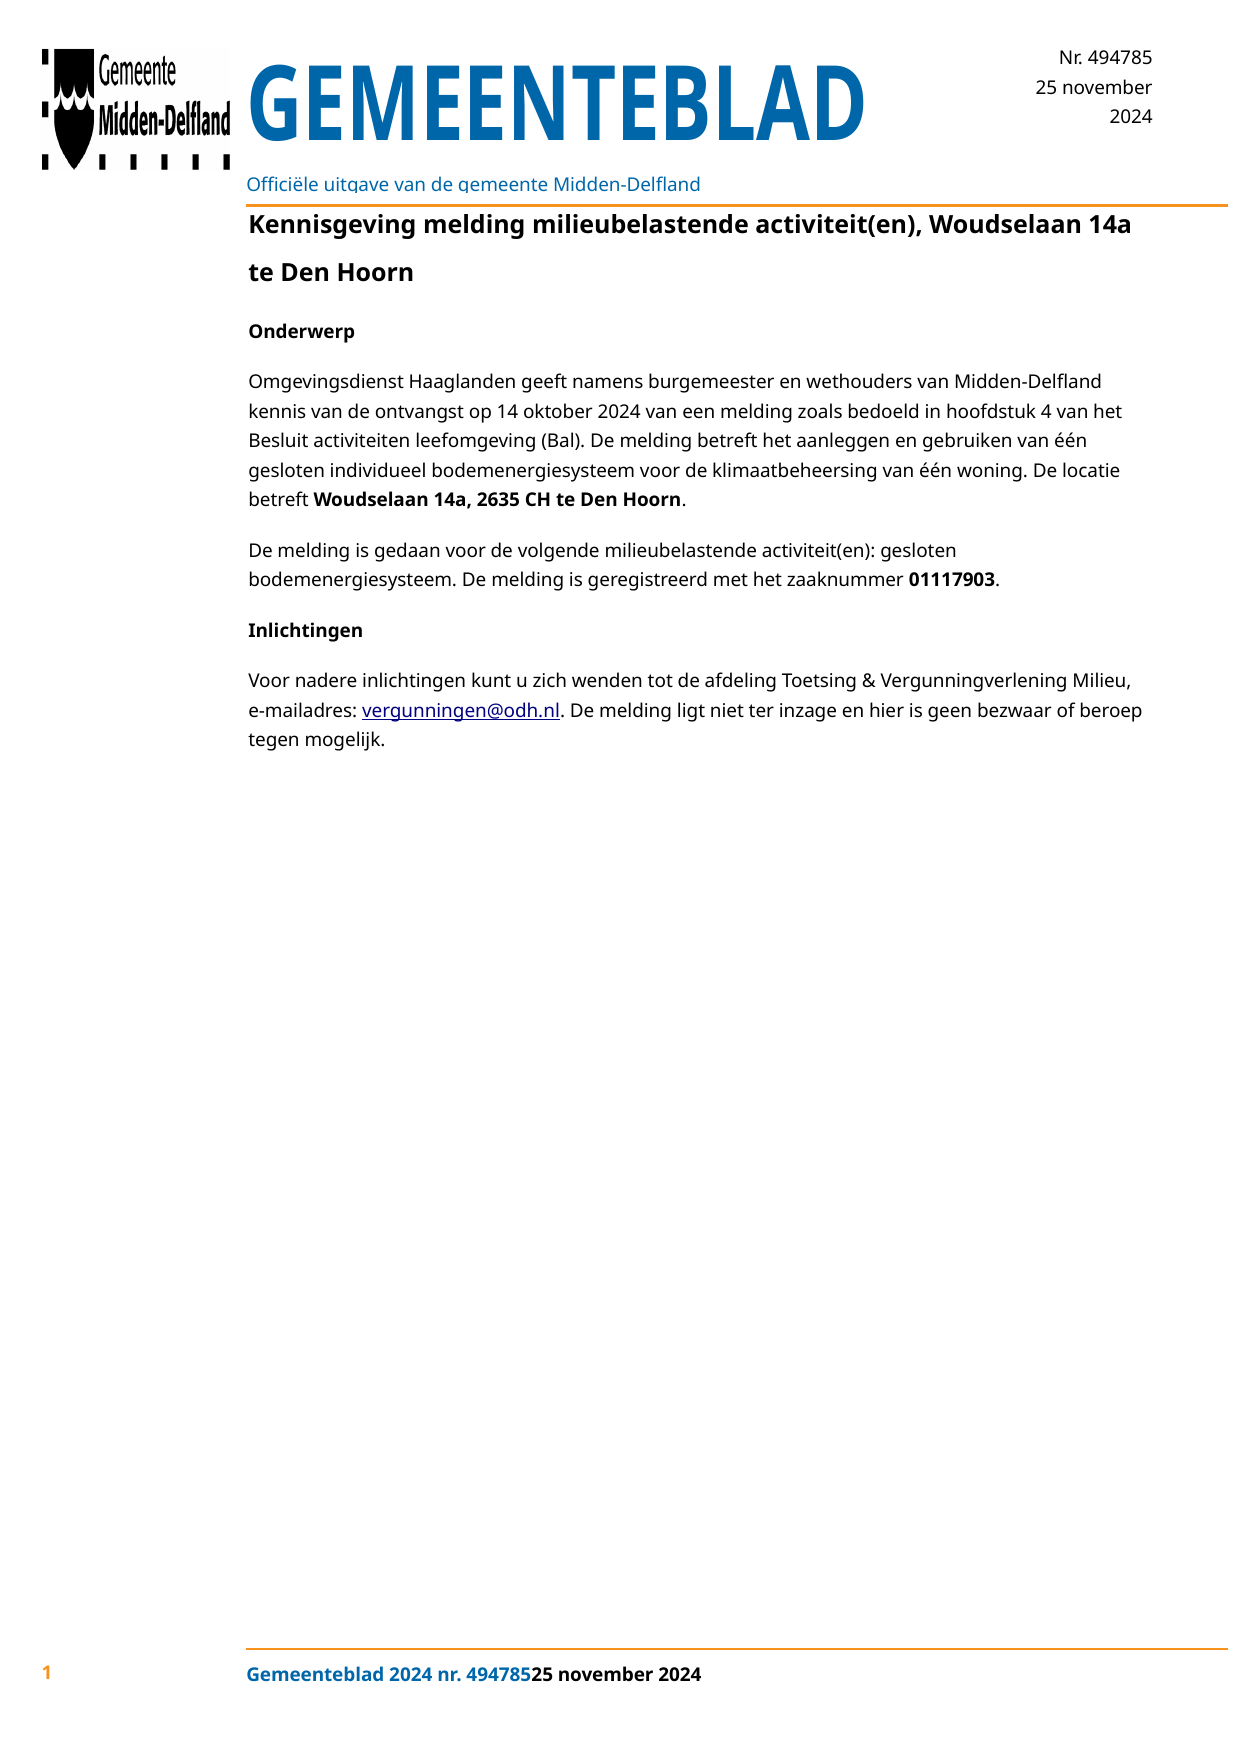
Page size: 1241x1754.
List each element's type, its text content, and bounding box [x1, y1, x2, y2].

text Inlichtingen [248, 617, 1152, 643]
text Kennisgeving melding milieubelastende activiteit(en), Woudselaan 14a te Den Hoorn [248, 207, 1152, 288]
text Voor nadere inlichtingen kunt u zich wenden tot de afdeling Toetsing & Vergunningverlening Milieu, e-mailadres: vergunningen@odh.nl. De melding ligt niet ter inzage en hier is geen bezwaar of beroep tegen mogelijk. [248, 667, 1152, 752]
text De melding is gedaan voor de volgende milieubelastende activiteit(en): gesloten bodemenergiesysteem. De melding is geregistreerd met het zaaknummer 01117903. [248, 537, 1152, 592]
picture [41, 47, 231, 172]
text Onderwerp [248, 318, 1152, 344]
text Omgevingsdienst Haaglanden geeft namens burgemeester en wethouders van Midden-Delfland kennis van de ontvangst op 14 oktober 2024 van een melding zoals bedoeld in hoofdstuk 4 van het Besluit activiteiten leefomgeving (Bal). De melding betreft het aanleggen en gebruiken van één gesloten individueel bodemenergiesysteem voor de klimaatbeheersing van één woning. De locatie betreft Woudselaan 14a, 2635 CH te Den Hoorn. [248, 368, 1152, 512]
